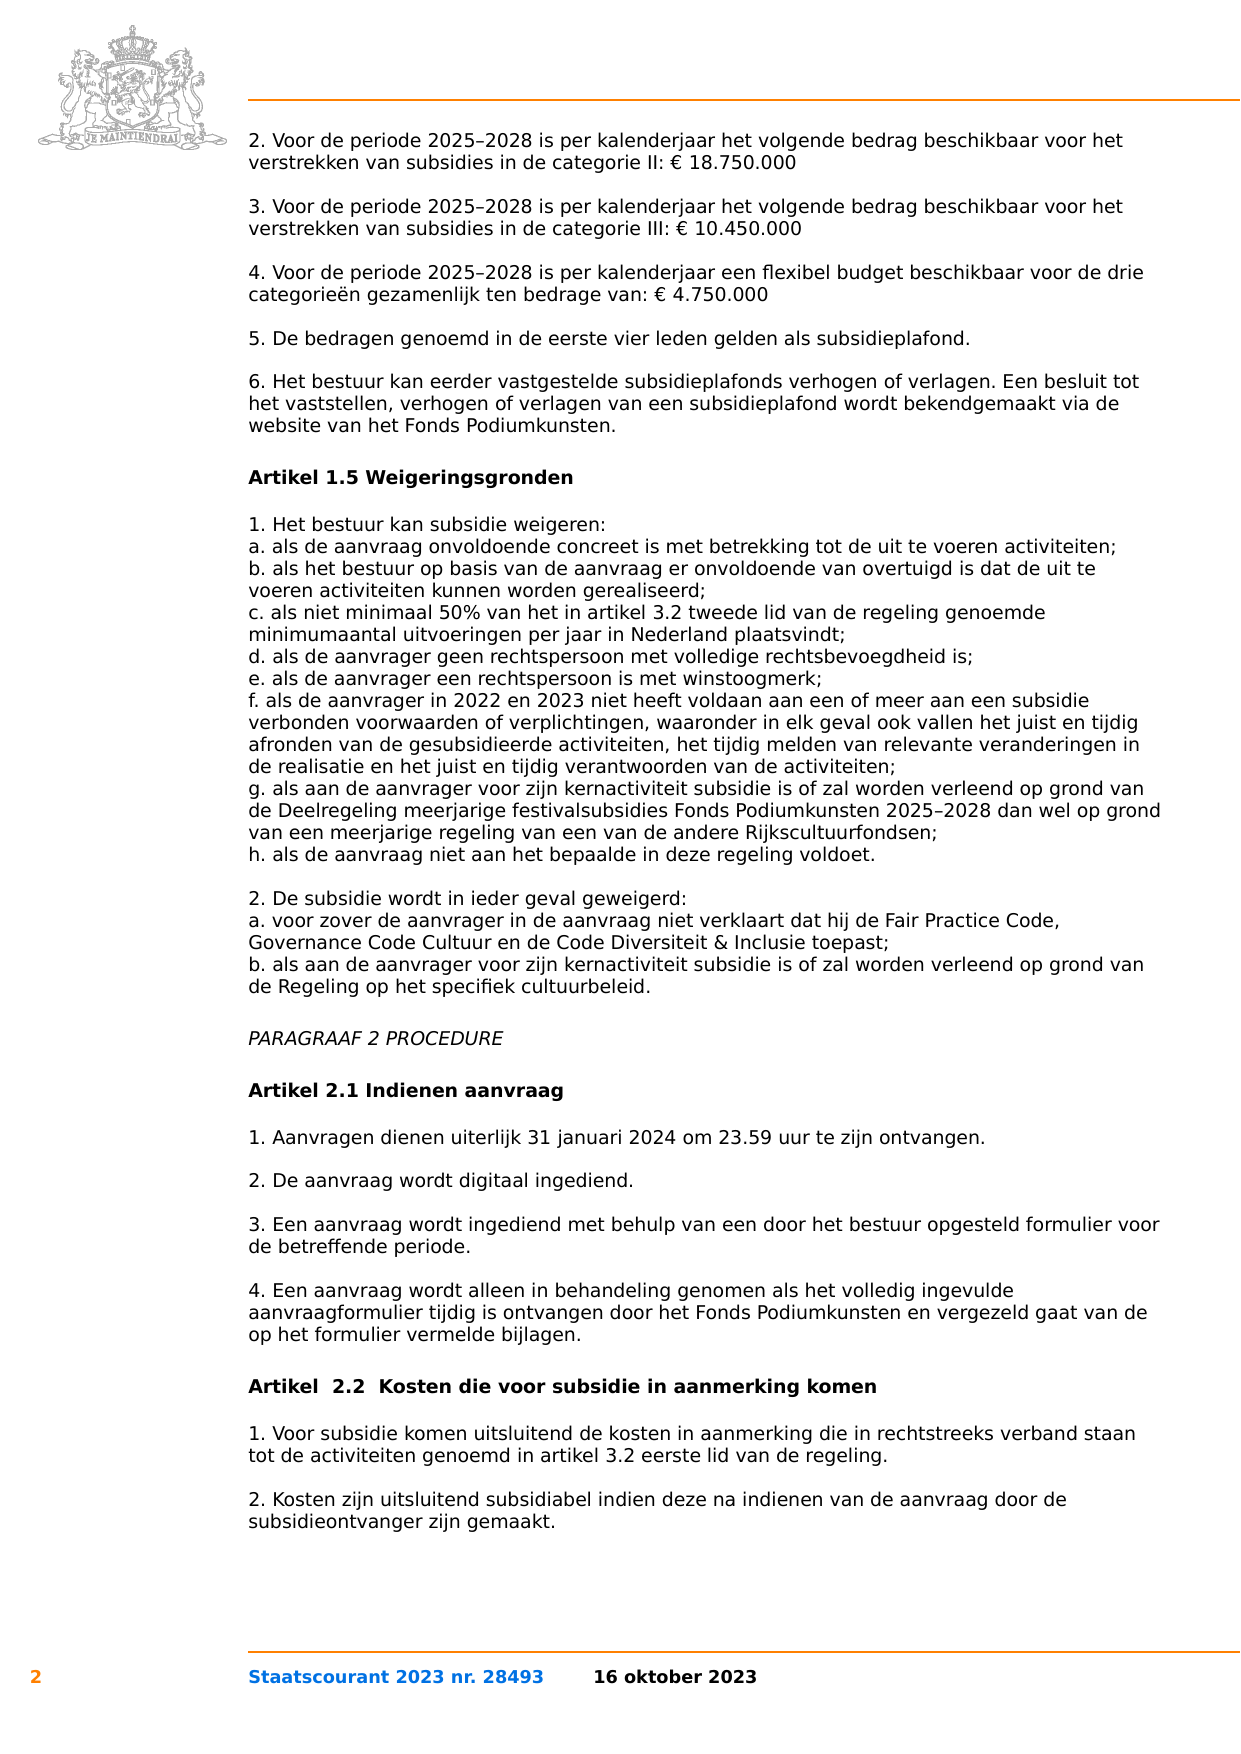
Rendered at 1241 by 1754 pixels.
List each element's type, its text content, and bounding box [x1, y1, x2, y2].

text 6. Het bestuur kan eerder vastgestelde subsidieplafonds verhogen of verlagen. Een besluit tot het vaststellen, verhogen of verlagen van een subsidieplafond wordt bekendgemaakt via de website van het Fonds Podiumkunsten. [248, 371, 1163, 437]
text d. als de aanvrager geen rechtspersoon met volledige rechtsbevoegdheid is; [248, 646, 1163, 668]
text 1. Het bestuur kan subsidie weigeren: [248, 514, 1163, 536]
text g. als aan de aanvrager voor zijn kernactiviteit subsidie is of zal worden verleend op grond van de Deelregeling meerjarige festivalsubsidies Fonds Podiumkunsten 2025–2028 dan wel op grond van een meerjarige regeling van een van de andere Rijkscultuurfondsen; [248, 778, 1163, 844]
text h. als de aanvraag niet aan het bepaalde in deze regeling voldoet. [248, 844, 1163, 866]
text 5. De bedragen genoemd in de eerste vier leden gelden als subsidieplafond. [248, 327, 1163, 349]
text 1. Aanvragen dienen uiterlijk 31 januari 2024 om 23.59 uur te zijn ontvangen. [248, 1127, 1163, 1148]
subtitle Artikel 1.5 Weigeringsgronden [248, 467, 1163, 489]
text b. als het bestuur op basis van de aanvraag er onvoldoende van overtuigd is dat de uit te voeren activiteiten kunnen worden gerealiseerd; [248, 558, 1163, 602]
text 2. De subsidie wordt in ieder geval geweigerd: [248, 888, 1163, 910]
text e. als de aanvrager een rechtspersoon is met winstoogmerk; [248, 668, 1163, 690]
text 3. Voor de periode 2025–2028 is per kalenderjaar het volgende bedrag beschikbaar voor het verstrekken van subsidies in de categorie III: € 10.450.000 [248, 196, 1163, 240]
text 3. Een aanvraag wordt ingediend met behulp van een door het bestuur opgesteld formulier voor de betreffende periode. [248, 1214, 1163, 1258]
text 2. Voor de periode 2025–2028 is per kalenderjaar het volgende bedrag beschikbaar voor het verstrekken van subsidies in de categorie II: € 18.750.000 [248, 130, 1163, 174]
text f. als de aanvrager in 2022 en 2023 niet heeft voldaan aan een of meer aan een subsidie verbonden voorwaarden of verplichtingen, waaronder in elk geval ook vallen het juist en tijdig afronden van de gesubsidieerde activiteiten, het tijdig melden van relevante veranderingen in de realisatie en het juist en tijdig verantwoorden van de activiteiten; [248, 690, 1163, 778]
text 4. Een aanvraag wordt alleen in behandeling genomen als het volledig ingevulde aanvraagformulier tijdig is ontvangen door het Fonds Podiumkunsten en vergezeld gaat van de op het formulier vermelde bijlagen. [248, 1280, 1163, 1346]
picture [38, 25, 227, 150]
subtitle Artikel 2.2 Kosten die voor subsidie in aanmerking komen [248, 1376, 1163, 1398]
text b. als aan de aanvrager voor zijn kernactiviteit subsidie is of zal worden verleend op grond van de Regeling op het specifiek cultuurbeleid. [248, 954, 1163, 998]
text 4. Voor de periode 2025–2028 is per kalenderjaar een flexibel budget beschikbaar voor de drie categorieën gezamenlijk ten bedrage van: € 4.750.000 [248, 262, 1163, 306]
text 1. Voor subsidie komen uitsluitend de kosten in aanmerking die in rechtstreeks verband staan tot de activiteiten genoemd in artikel 3.2 eerste lid van de regeling. [248, 1423, 1163, 1467]
subtitle Artikel 2.1 Indienen aanvraag [248, 1079, 1163, 1102]
subtitle PARAGRAAF 2 PROCEDURE [248, 1028, 1163, 1049]
text c. als niet minimaal 50% van het in artikel 3.2 tweede lid van de regeling genoemde minimumaantal uitvoeringen per jaar in Nederland plaatsvindt; [248, 602, 1163, 646]
text a. als de aanvraag onvoldoende concreet is met betrekking tot de uit te voeren activiteiten; [248, 536, 1163, 558]
text a. voor zover de aanvrager in de aanvraag niet verklaart dat hij de Fair Practice Code, Governance Code Cultuur en de Code Diversiteit & Inclusie toepast; [248, 910, 1163, 954]
text 2. Kosten zijn uitsluitend subsidiabel indien deze na indienen van de aanvraag door de subsidieontvanger zijn gemaakt. [248, 1489, 1163, 1533]
text 2. De aanvraag wordt digitaal ingediend. [248, 1170, 1163, 1192]
